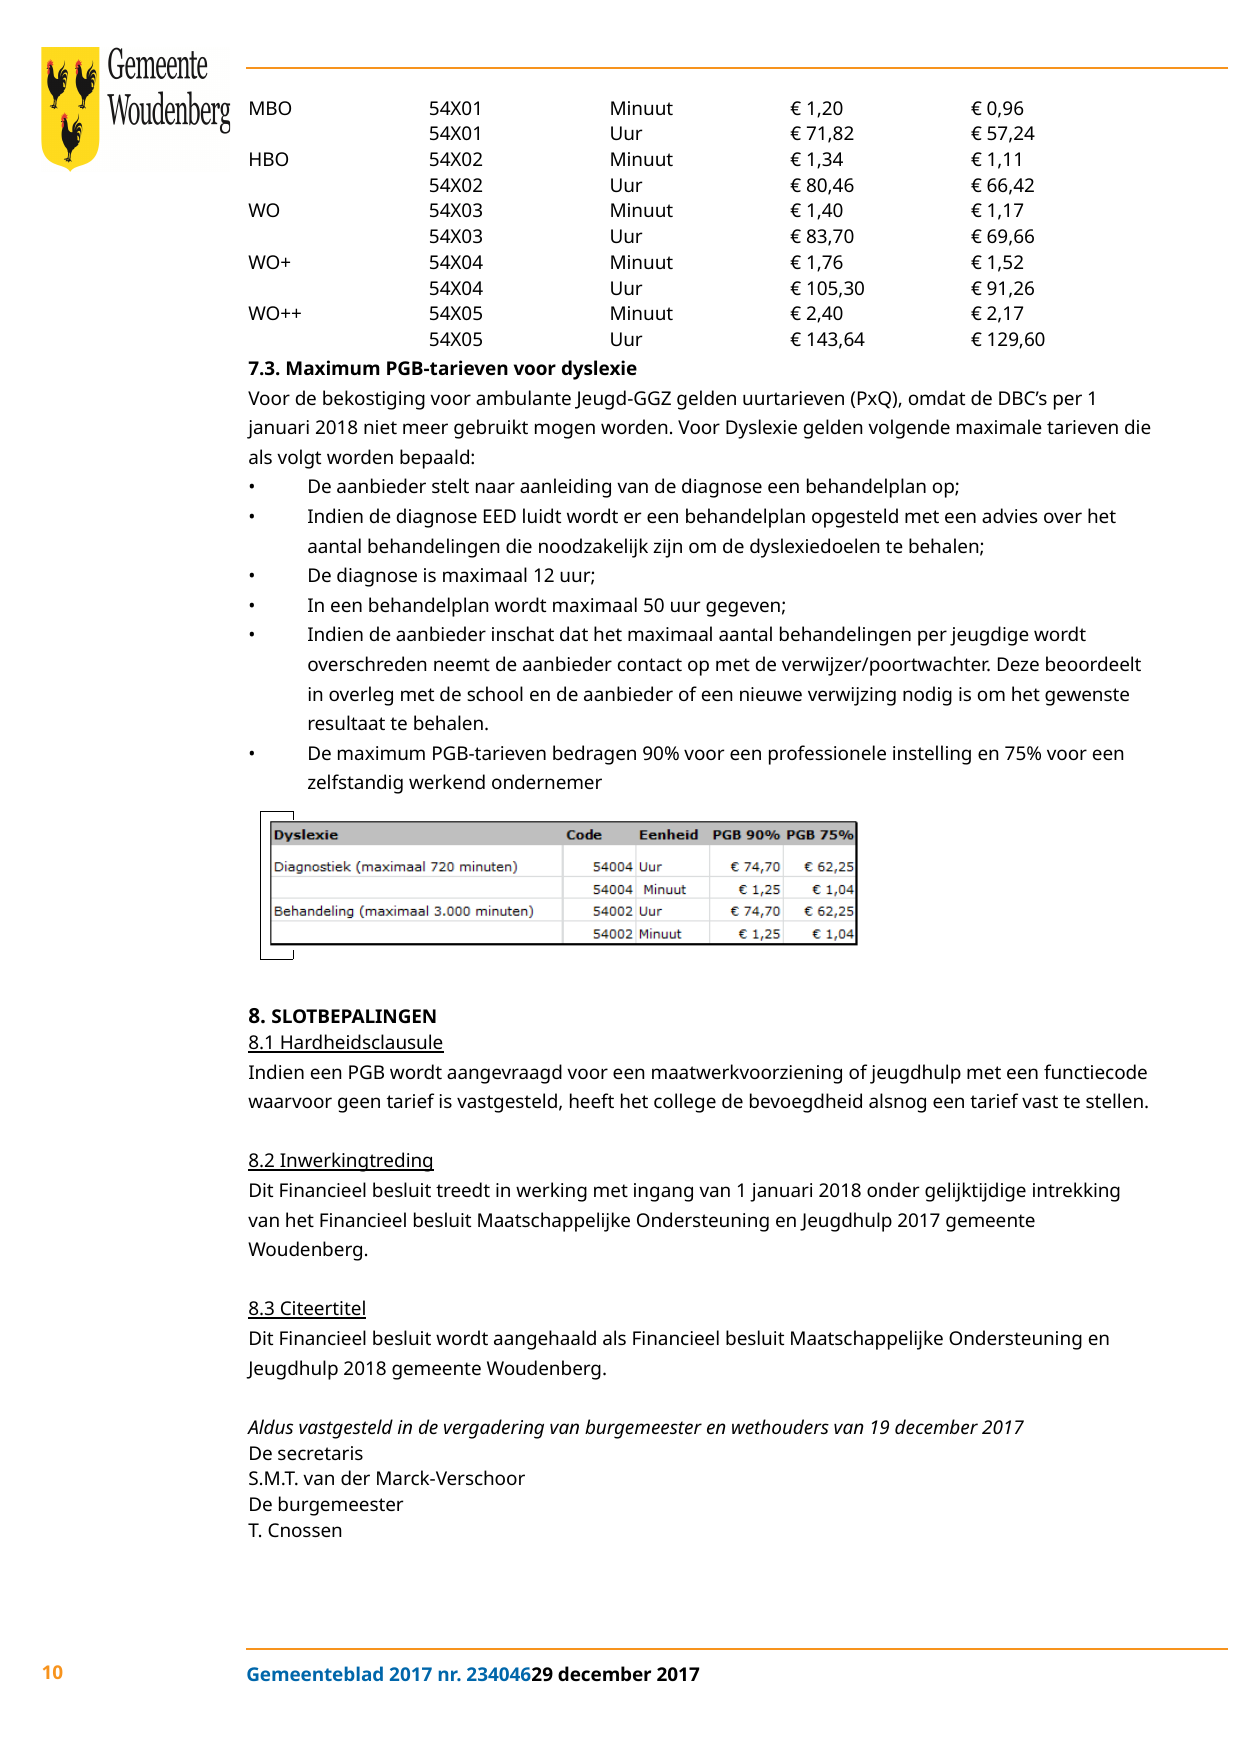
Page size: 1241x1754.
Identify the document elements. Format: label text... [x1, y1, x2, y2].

table_cell 54X02 [429, 172, 609, 198]
table_cell [248, 326, 429, 352]
table_cell € 71,82 [790, 121, 971, 146]
table_cell € 105,30 [790, 275, 971, 301]
list Indien de aanbieder inschat dat het maximaal aantal behandelingen per jeugdige wordt overschreden neemt de aanbieder contact op met de verwijzer/poortwachter. Deze beoordeelt in overleg met de school en de aanbieder of een nieuwe verwijzing nodig is om het gewenste resultaat te behalen. [248, 622, 1152, 736]
table_cell 54X04 [429, 249, 609, 275]
table_cell € 69,66 [971, 224, 1152, 249]
table_cell Minuut [609, 198, 790, 223]
text 7.3. Maximum PGB-tarieven voor dyslexie [248, 355, 1152, 381]
list De aanbieder stelt naar aanleiding van de diagnose een behandelplan op; [248, 474, 1152, 499]
table_cell € 83,70 [790, 224, 971, 249]
table_cell € 1,17 [971, 198, 1152, 223]
table_cell € 1,40 [790, 198, 971, 223]
picture [268, 820, 860, 950]
table_cell € 1,76 [790, 249, 971, 275]
table_cell Minuut [609, 249, 790, 275]
table_cell € 1,52 [971, 249, 1152, 275]
table_cell € 66,42 [971, 172, 1152, 198]
table_cell € 80,46 [790, 172, 971, 198]
table_cell € 0,96 [971, 95, 1152, 121]
list Indien de diagnose EED luidt wordt er een behandelplan opgesteld met een advies over het aantal behandelingen die noodzakelijk zijn om de dyslexiedoelen te behalen; [248, 503, 1152, 558]
table_cell € 1,34 [790, 146, 971, 172]
table_cell 54X04 [429, 275, 609, 301]
text De secretaris [248, 1440, 1152, 1465]
table_cell [248, 121, 429, 146]
table_cell Minuut [609, 95, 790, 121]
table_cell 54X05 [429, 326, 609, 352]
list De maximum PGB-tarieven bedragen 90% voor een professionele instelling en 75% voor een zelfstandig werkend ondernemer [248, 740, 1152, 795]
table_cell € 91,26 [971, 275, 1152, 301]
list De diagnose is maximaal 12 uur; [248, 562, 1152, 588]
table_cell € 129,60 [971, 326, 1152, 352]
table_cell Uur [609, 121, 790, 146]
table_cell € 2,17 [971, 301, 1152, 326]
text Aldus vastgesteld in de vergadering van burgemeester en wethouders van 19 december 2017 [248, 1414, 1152, 1440]
text 8.2 Inwerkingtreding [248, 1148, 1152, 1173]
text 8. SLOTBEPALINGEN [248, 1001, 1152, 1029]
list In een behandelplan wordt maximaal 50 uur gegeven; [248, 592, 1152, 618]
text T. Cnossen [248, 1517, 1152, 1543]
table_cell WO [248, 198, 429, 223]
table_cell 54X03 [429, 198, 609, 223]
table_cell 54X05 [429, 301, 609, 326]
table_cell Uur [609, 172, 790, 198]
text Indien een PGB wordt aangevraagd voor een maatwerkvoorziening of jeugdhulp met een functiecode waarvoor geen tarief is vastgesteld, heeft het college de bevoegdheid alsnog een tarief vast te stellen. [248, 1059, 1152, 1114]
table_cell 54X01 [429, 95, 609, 121]
table_cell Minuut [609, 146, 790, 172]
table_cell 54X02 [429, 146, 609, 172]
table_cell € 1,20 [790, 95, 971, 121]
table_cell [248, 275, 429, 301]
table_cell 54X03 [429, 224, 609, 249]
table_cell Uur [609, 224, 790, 249]
table_cell 54X01 [429, 121, 609, 146]
text Dit Financieel besluit treedt in werking met ingang van 1 januari 2018 onder gelijktijdige intrekking van het Financieel besluit Maatschappelijke Ondersteuning en Jeugdhulp 2017 gemeente Woudenberg. [248, 1177, 1152, 1262]
table_cell € 2,40 [790, 301, 971, 326]
picture [41, 47, 231, 172]
table_cell Minuut [609, 301, 790, 326]
text 8.1 Hardheidsclausule [248, 1029, 1152, 1055]
text Voor de bekostiging voor ambulante Jeugd-GGZ gelden uurtarieven (PxQ), omdat de DBC’s per 1 januari 2018 niet meer gebruikt mogen worden. Voor Dyslexie gelden volgende maximale tarieven die als volgt worden bepaald: [248, 385, 1152, 470]
text De burgemeester [248, 1491, 1152, 1517]
table_cell MBO [248, 95, 429, 121]
table_cell WO++ [248, 301, 429, 326]
table_cell [248, 224, 429, 249]
text Dit Financieel besluit wordt aangehaald als Financieel besluit Maatschappelijke Ondersteuning en Jeugdhulp 2018 gemeente Woudenberg. [248, 1325, 1152, 1381]
text 8.3 Citeertitel [248, 1296, 1152, 1321]
table_cell WO+ [248, 249, 429, 275]
table_cell € 57,24 [971, 121, 1152, 146]
table_cell HBO [248, 146, 429, 172]
text S.M.T. van der Marck-Verschoor [248, 1465, 1152, 1491]
table_cell Uur [609, 326, 790, 352]
table_cell € 1,11 [971, 146, 1152, 172]
table_cell Uur [609, 275, 790, 301]
table_cell [248, 172, 429, 198]
table_cell € 143,64 [790, 326, 971, 352]
